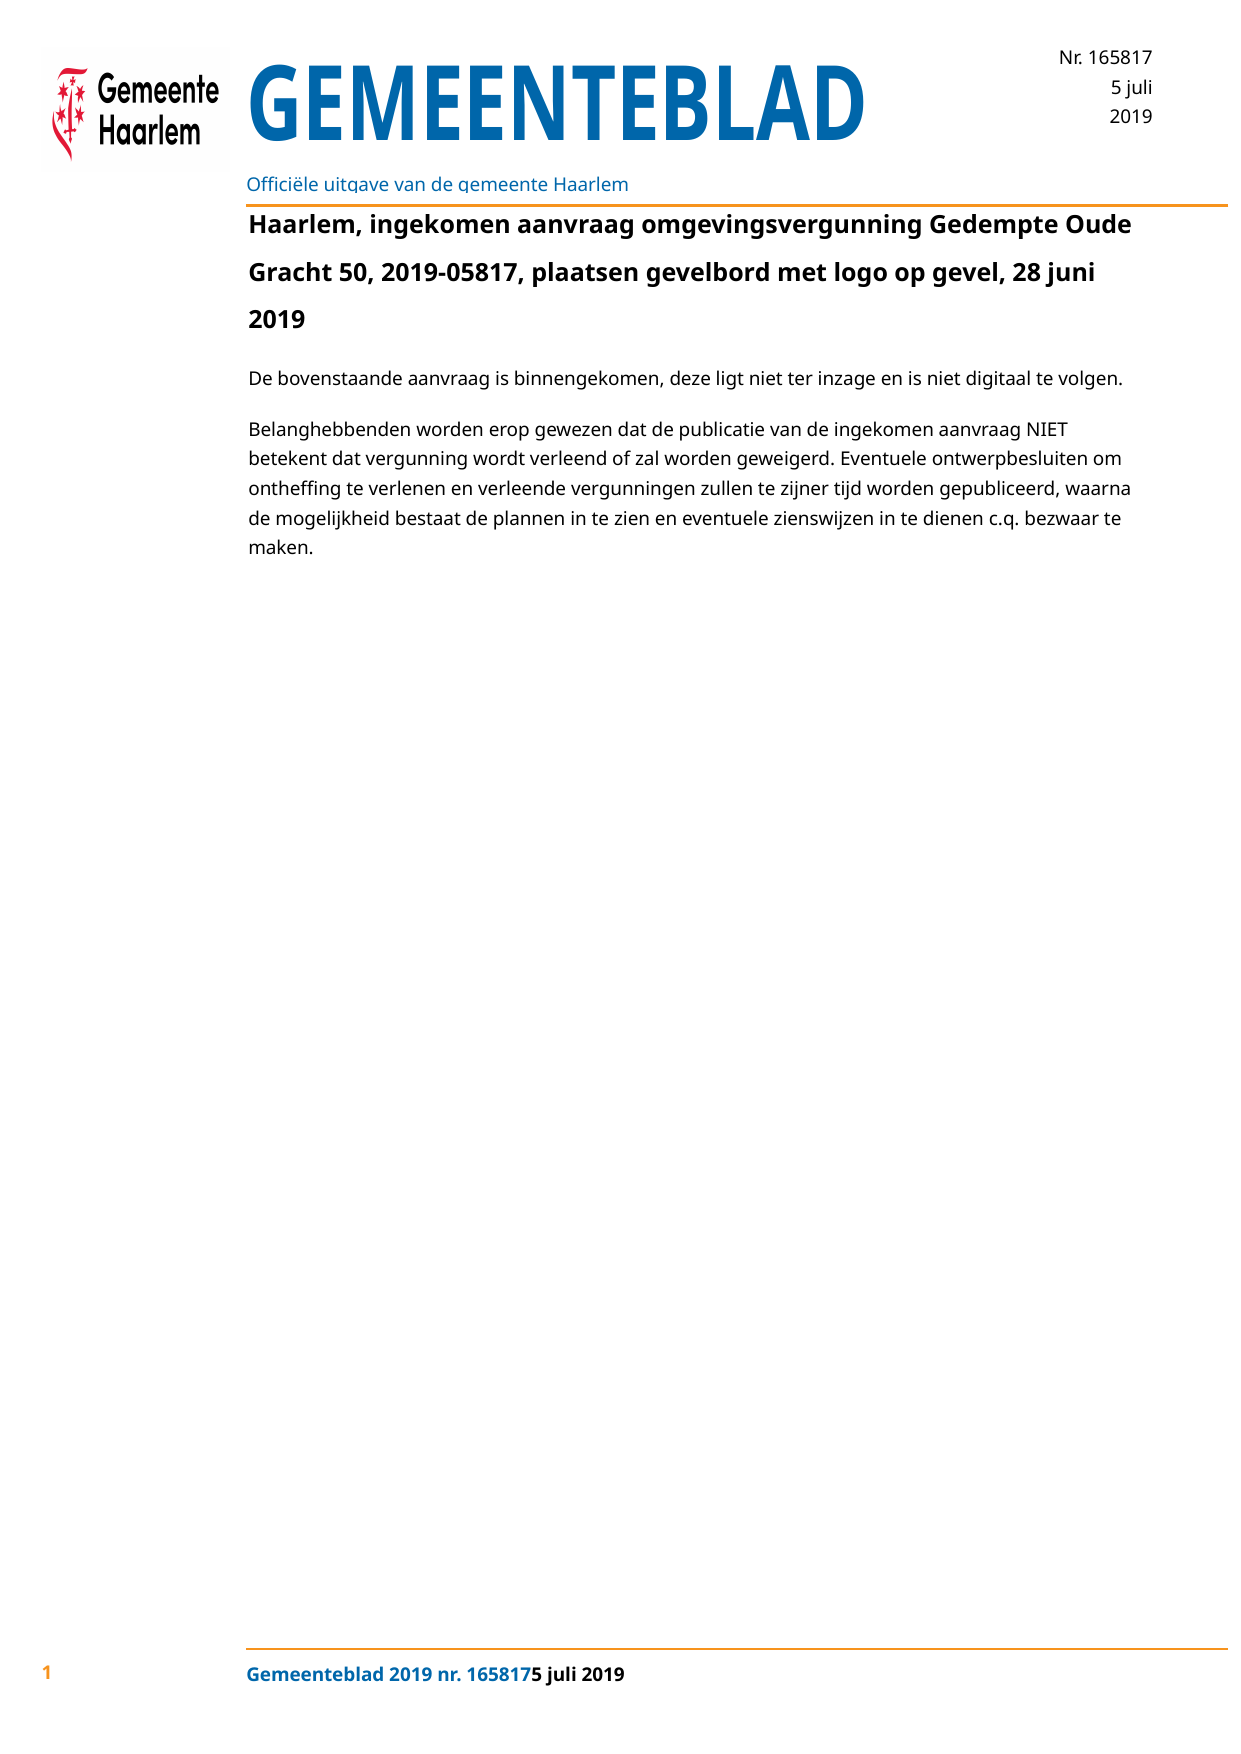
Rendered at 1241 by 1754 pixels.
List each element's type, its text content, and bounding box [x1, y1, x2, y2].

picture [41, 47, 231, 172]
text De bovenstaande aanvraag is binnengekomen, deze ligt niet ter inzage en is niet digitaal te volgen. [248, 366, 1152, 391]
text Haarlem, ingekomen aanvraag omgevingsvergunning Gedempte Oude Gracht 50, 2019-05817, plaatsen gevelbord met logo op gevel, 28 juni 2019 [248, 207, 1152, 336]
text Belanghebbenden worden erop gewezen dat de publicatie van de ingekomen aanvraag NIET betekent dat vergunning wordt verleend of zal worden geweigerd. Eventuele ontwerpbesluiten om ontheffing te verlenen en verleende vergunningen zullen te zijner tijd worden gepubliceerd, waarna de mogelijkheid bestaat de plannen in te zien en eventuele zienswijzen in te dienen c.q. bezwaar te maken. [248, 416, 1152, 560]
